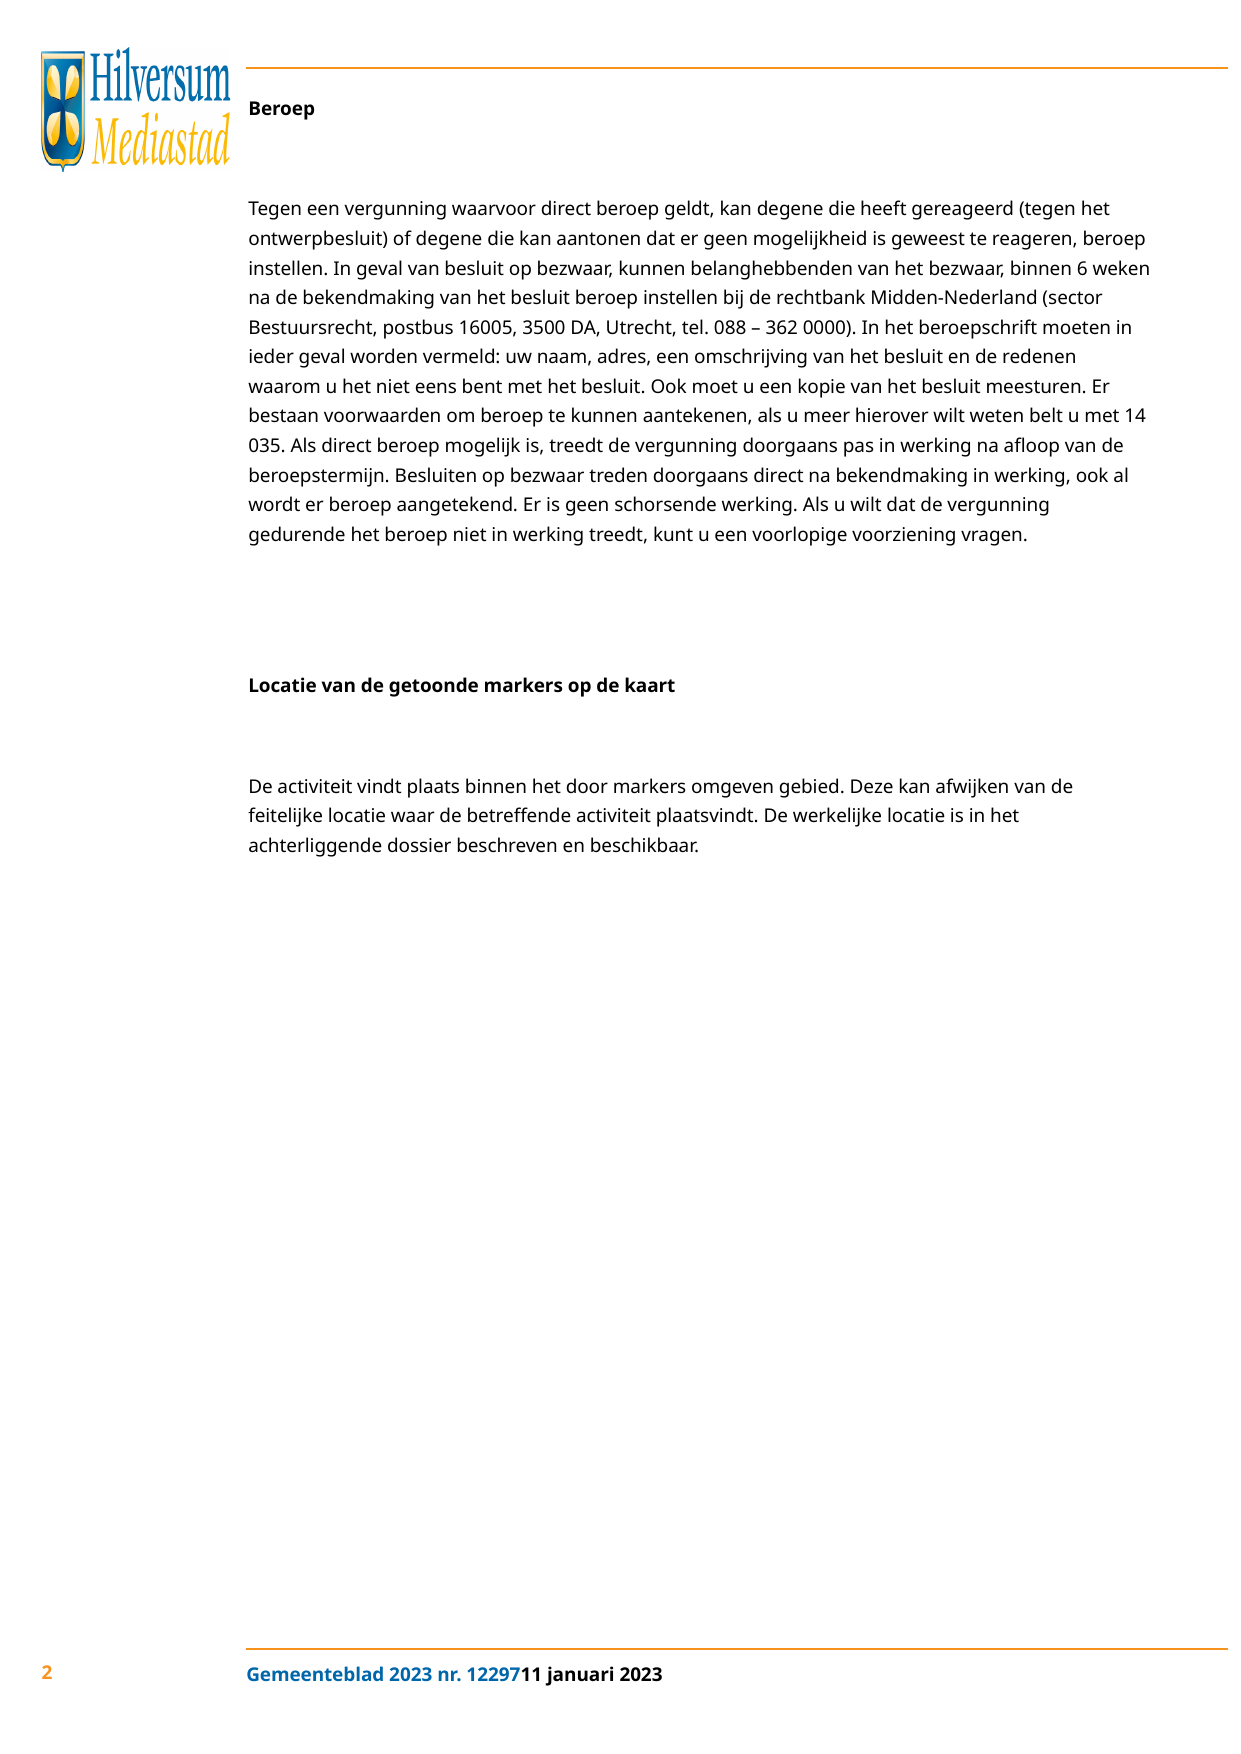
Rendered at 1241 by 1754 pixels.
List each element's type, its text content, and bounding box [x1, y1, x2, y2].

text De activiteit vindt plaats binnen het door markers omgeven gebied. Deze kan afwijken van de feitelijke locatie waar de betreffende activiteit plaatsvindt. De werkelijke locatie is in het achterliggende dossier beschreven en beschikbaar. [248, 773, 1152, 858]
picture [41, 47, 231, 172]
text Tegen een vergunning waarvoor direct beroep geldt, kan degene die heeft gereageerd (tegen het ontwerpbesluit) of degene die kan aantonen dat er geen mogelijkheid is geweest te reageren, beroep instellen. In geval van besluit op bezwaar, kunnen belanghebbenden van het bezwaar, binnen 6 weken na de bekendmaking van het besluit beroep instellen bij de rechtbank Midden-Nederland (sector Bestuursrecht, postbus 16005, 3500 DA, Utrecht, tel. 088 – 362 0000). In het beroepschrift moeten in ieder geval worden vermeld: uw naam, adres, een omschrijving van het besluit en de redenen waarom u het niet eens bent met het besluit. Ook moet u een kopie van het besluit meesturen. Er bestaan voorwaarden om beroep te kunnen aantekenen, als u meer hierover wilt weten belt u met 14 035. Als direct beroep mogelijk is, treedt de vergunning doorgaans pas in werking na afloop van de beroepstermijn. Besluiten op bezwaar treden doorgaans direct na bekendmaking in werking, ook al wordt er beroep aangetekend. Er is geen schorsende werking. Als u wilt dat de vergunning gedurende het beroep niet in werking treedt, kunt u een voorlopige voorziening vragen. [248, 196, 1152, 547]
text Beroep [248, 95, 1152, 121]
text Locatie van de getoonde markers op de kaart [248, 672, 1152, 698]
